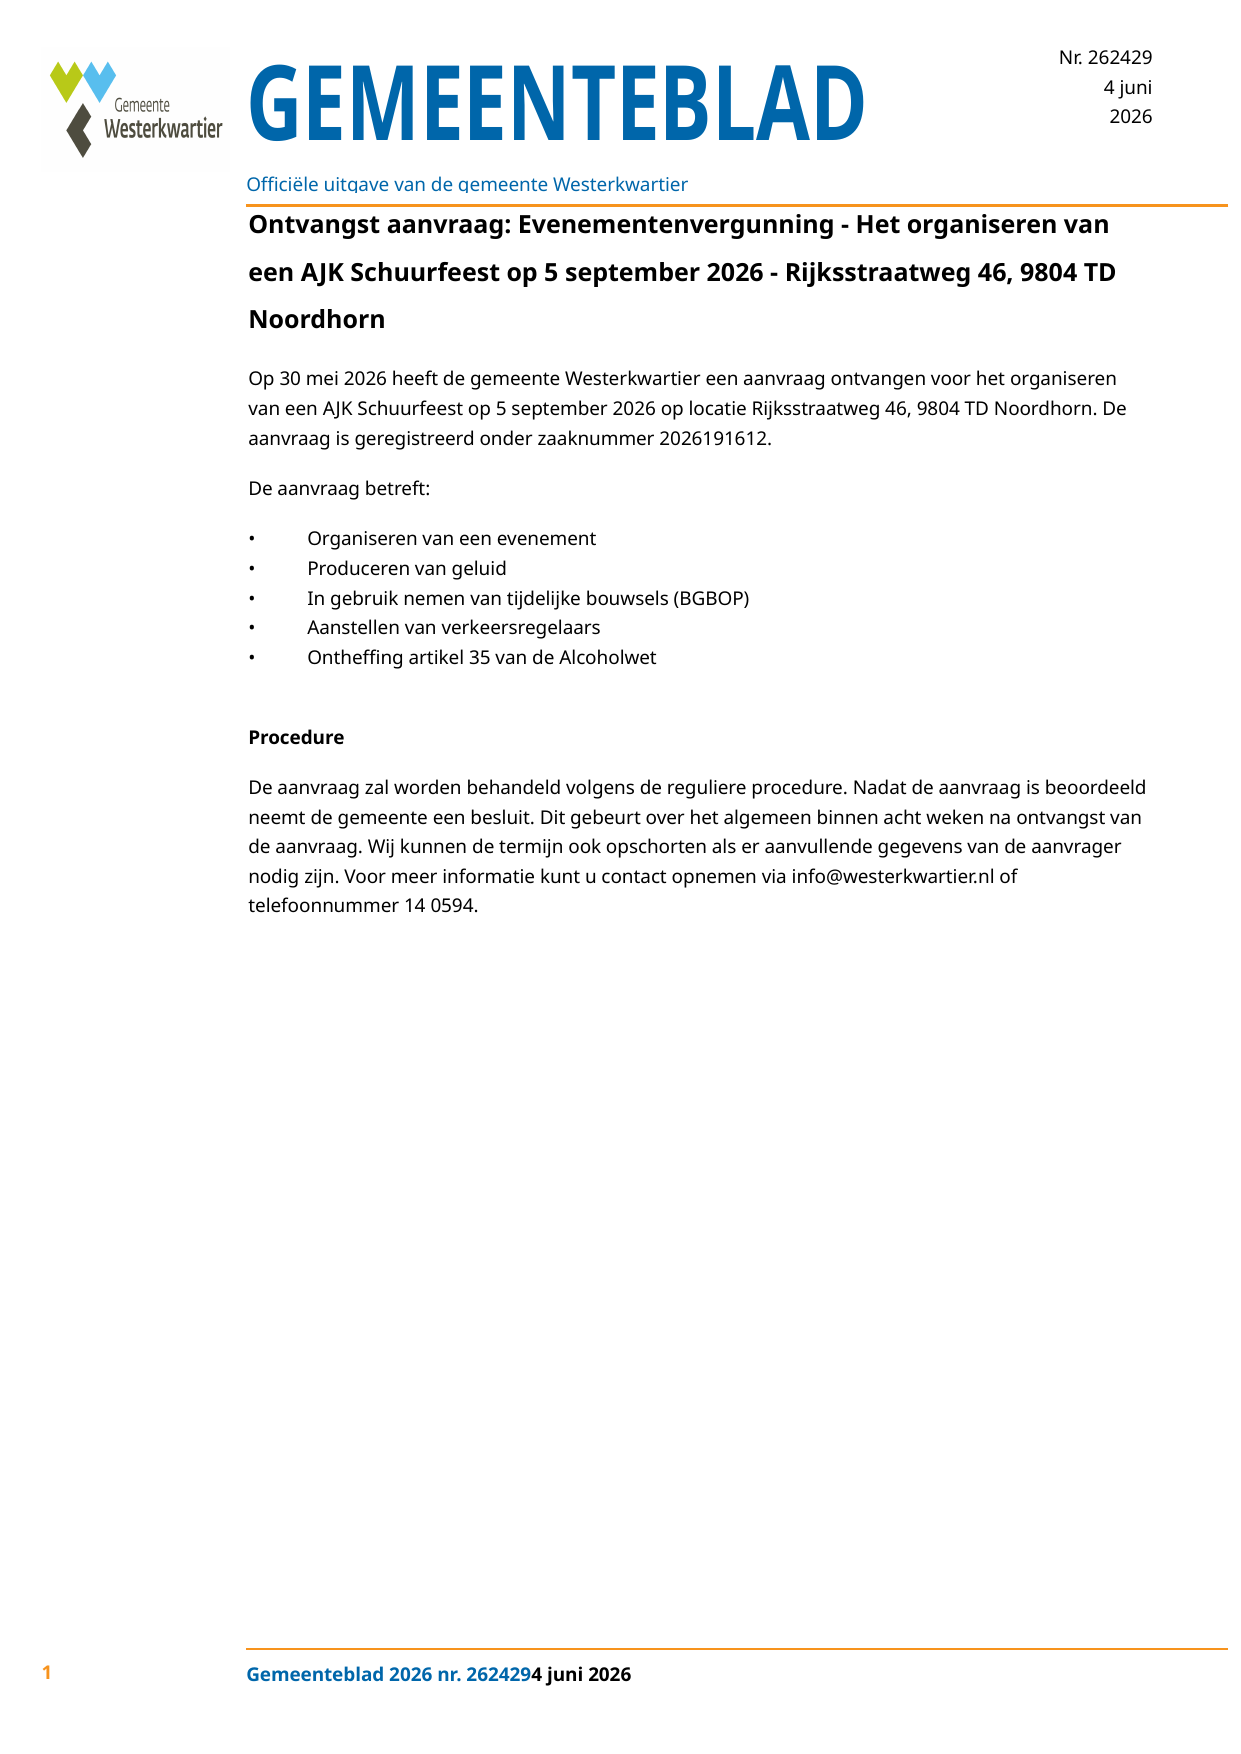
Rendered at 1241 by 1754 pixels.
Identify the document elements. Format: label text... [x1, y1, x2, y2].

list Ontheffing artikel 35 van de Alcoholwet [248, 644, 1152, 669]
text Ontvangst aanvraag: Evenementenvergunning - Het organiseren van een AJK Schuurfeest op 5 september 2026 - Rijksstraatweg 46, 9804 TD Noordhorn [248, 207, 1152, 336]
text De aanvraag zal worden behandeld volgens de reguliere procedure. Nadat de aanvraag is beoordeeld neemt de gemeente een besluit. Dit gebeurt over het algemeen binnen acht weken na ontvangst van de aanvraag. Wij kunnen de termijn ook opschorten als er aanvullende gegevens van de aanvrager nodig zijn. Voor meer informatie kunt u contact opnemen via info@westerkwartier.nl of telefoonnummer 14 0594. [248, 774, 1152, 918]
list Organiseren van een evenement [248, 526, 1152, 551]
text Procedure [248, 724, 1152, 749]
text De aanvraag betreft: [248, 475, 1152, 501]
list Produceren van geluid [248, 555, 1152, 581]
text Op 30 mei 2026 heeft de gemeente Westerkwartier een aanvraag ontvangen voor het organiseren van een AJK Schuurfeest op 5 september 2026 op locatie Rijksstraatweg 46, 9804 TD Noordhorn. De aanvraag is geregistreerd onder zaaknummer 2026191612. [248, 366, 1152, 450]
list In gebruik nemen van tijdelijke bouwsels (BGBOP) [248, 585, 1152, 610]
picture [41, 47, 231, 172]
list Aanstellen van verkeersregelaars [248, 614, 1152, 640]
